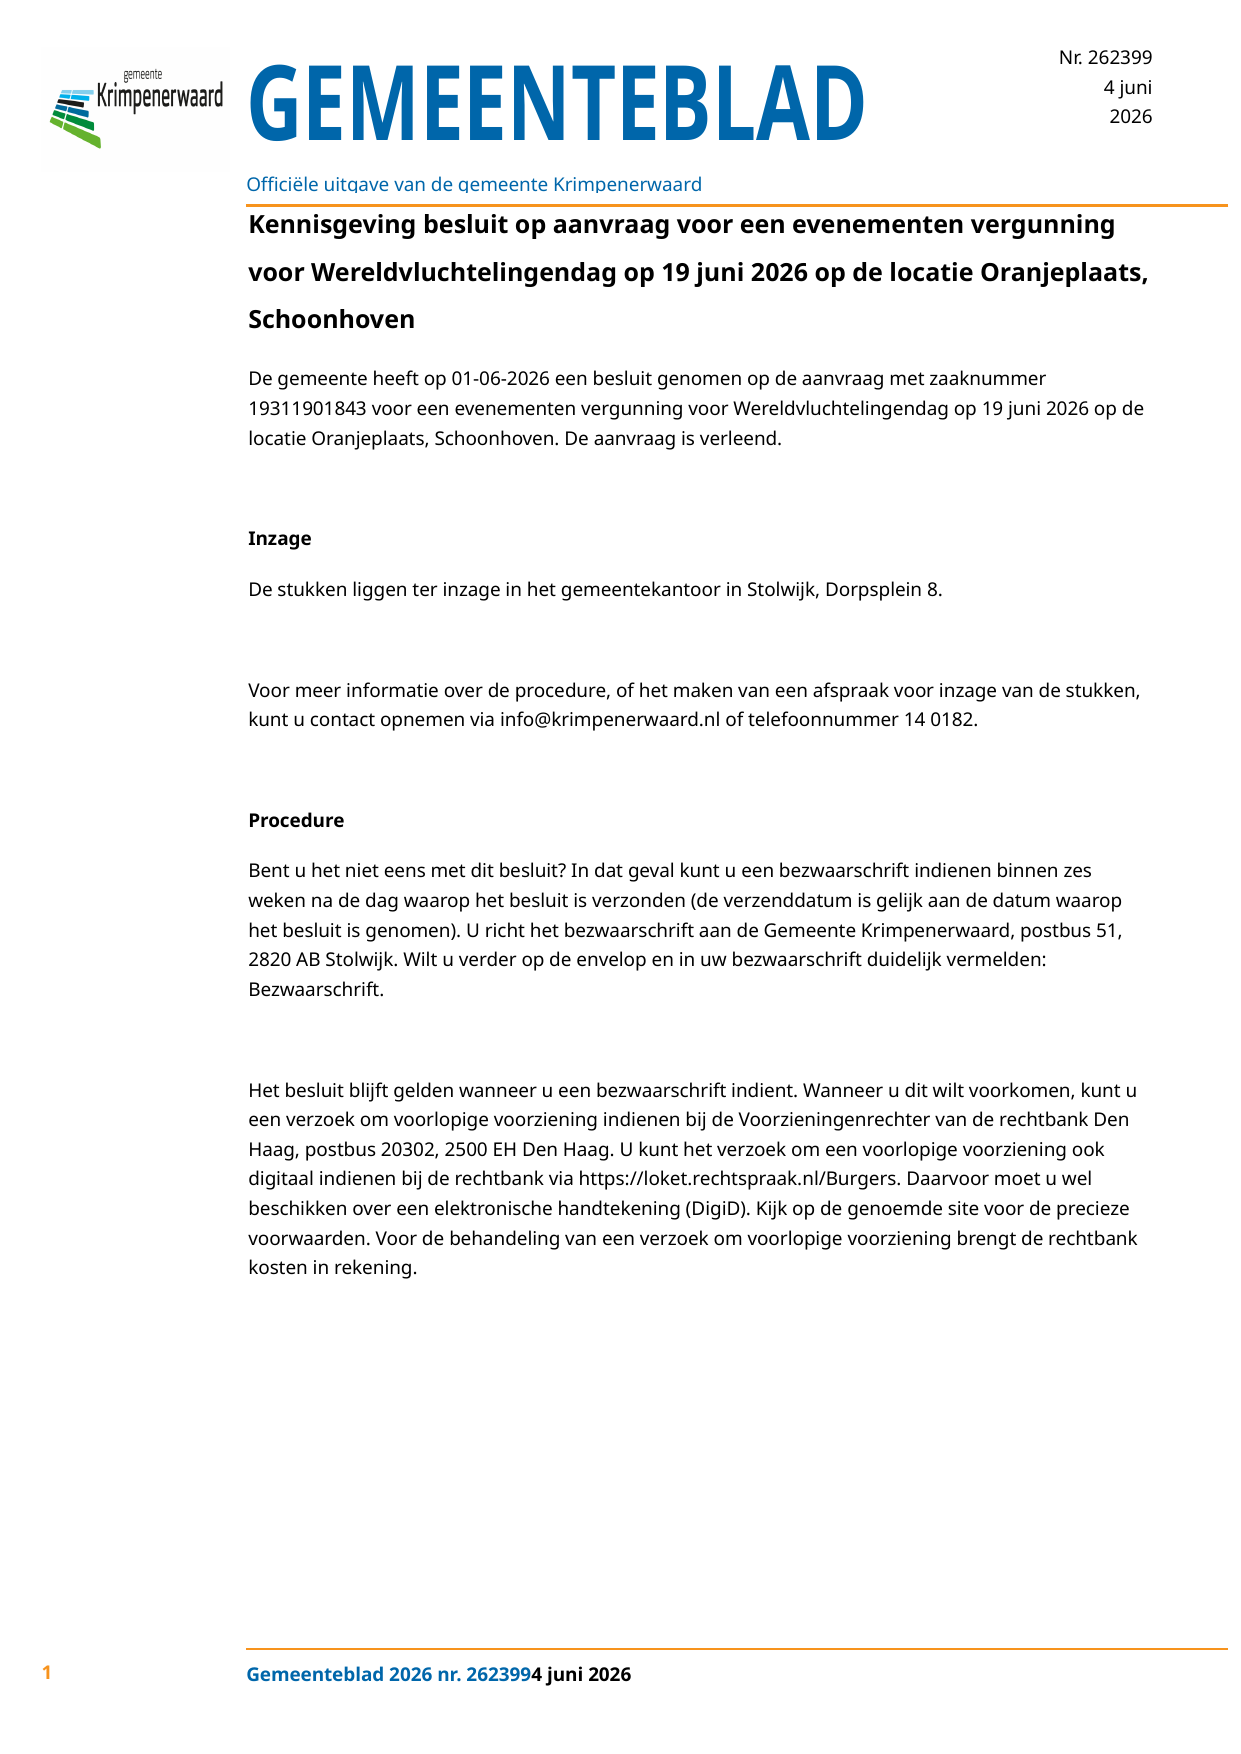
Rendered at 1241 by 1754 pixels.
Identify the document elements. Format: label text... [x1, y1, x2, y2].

text Kennisgeving besluit op aanvraag voor een evenementen vergunning voor Wereldvluchtelingendag op 19 juni 2026 op de locatie Oranjeplaats, Schoonhoven [248, 207, 1152, 336]
text Procedure [248, 807, 1152, 833]
picture [41, 47, 231, 172]
text De gemeente heeft op 01-06-2026 een besluit genomen op de aanvraag met zaaknummer 19311901843 voor een evenementen vergunning voor Wereldvluchtelingendag op 19 juni 2026 op de locatie Oranjeplaats, Schoonhoven. De aanvraag is verleend. [248, 366, 1152, 450]
text Voor meer informatie over de procedure, of het maken van een afspraak voor inzage van de stukken, kunt u contact opnemen via info@krimpenerwaard.nl of telefoonnummer 14 0182. [248, 677, 1152, 732]
text Het besluit blijft gelden wanneer u een bezwaarschrift indient. Wanneer u dit wilt voorkomen, kunt u een verzoek om voorlopige voorziening indienen bij de Voorzieningenrechter van de rechtbank Den Haag, postbus 20302, 2500 EH Den Haag. U kunt het verzoek om een voorlopige voorziening ook digitaal indienen bij de rechtbank via https://loket.rechtspraak.nl/Burgers. Daarvoor moet u wel beschikken over een elektronische handtekening (DigiD). Kijk op de genoemde site voor de precieze voorwaarden. Voor de behandeling van een verzoek om voorlopige voorziening brengt de rechtbank kosten in rekening. [248, 1077, 1152, 1280]
text De stukken liggen ter inzage in het gemeentekantoor in Stolwijk, Dorpsplein 8. [248, 576, 1152, 602]
text Inzage [248, 526, 1152, 551]
text Bent u het niet eens met dit besluit? In dat geval kunt u een bezwaarschrift indienen binnen zes weken na de dag waarop het besluit is verzonden (de verzenddatum is gelijk aan de datum waarop het besluit is genomen). U richt het bezwaarschrift aan de Gemeente Krimpenerwaard, postbus 51, 2820 AB Stolwijk. Wilt u verder op de envelop en in uw bezwaarschrift duidelijk vermelden: Bezwaarschrift. [248, 858, 1152, 1002]
